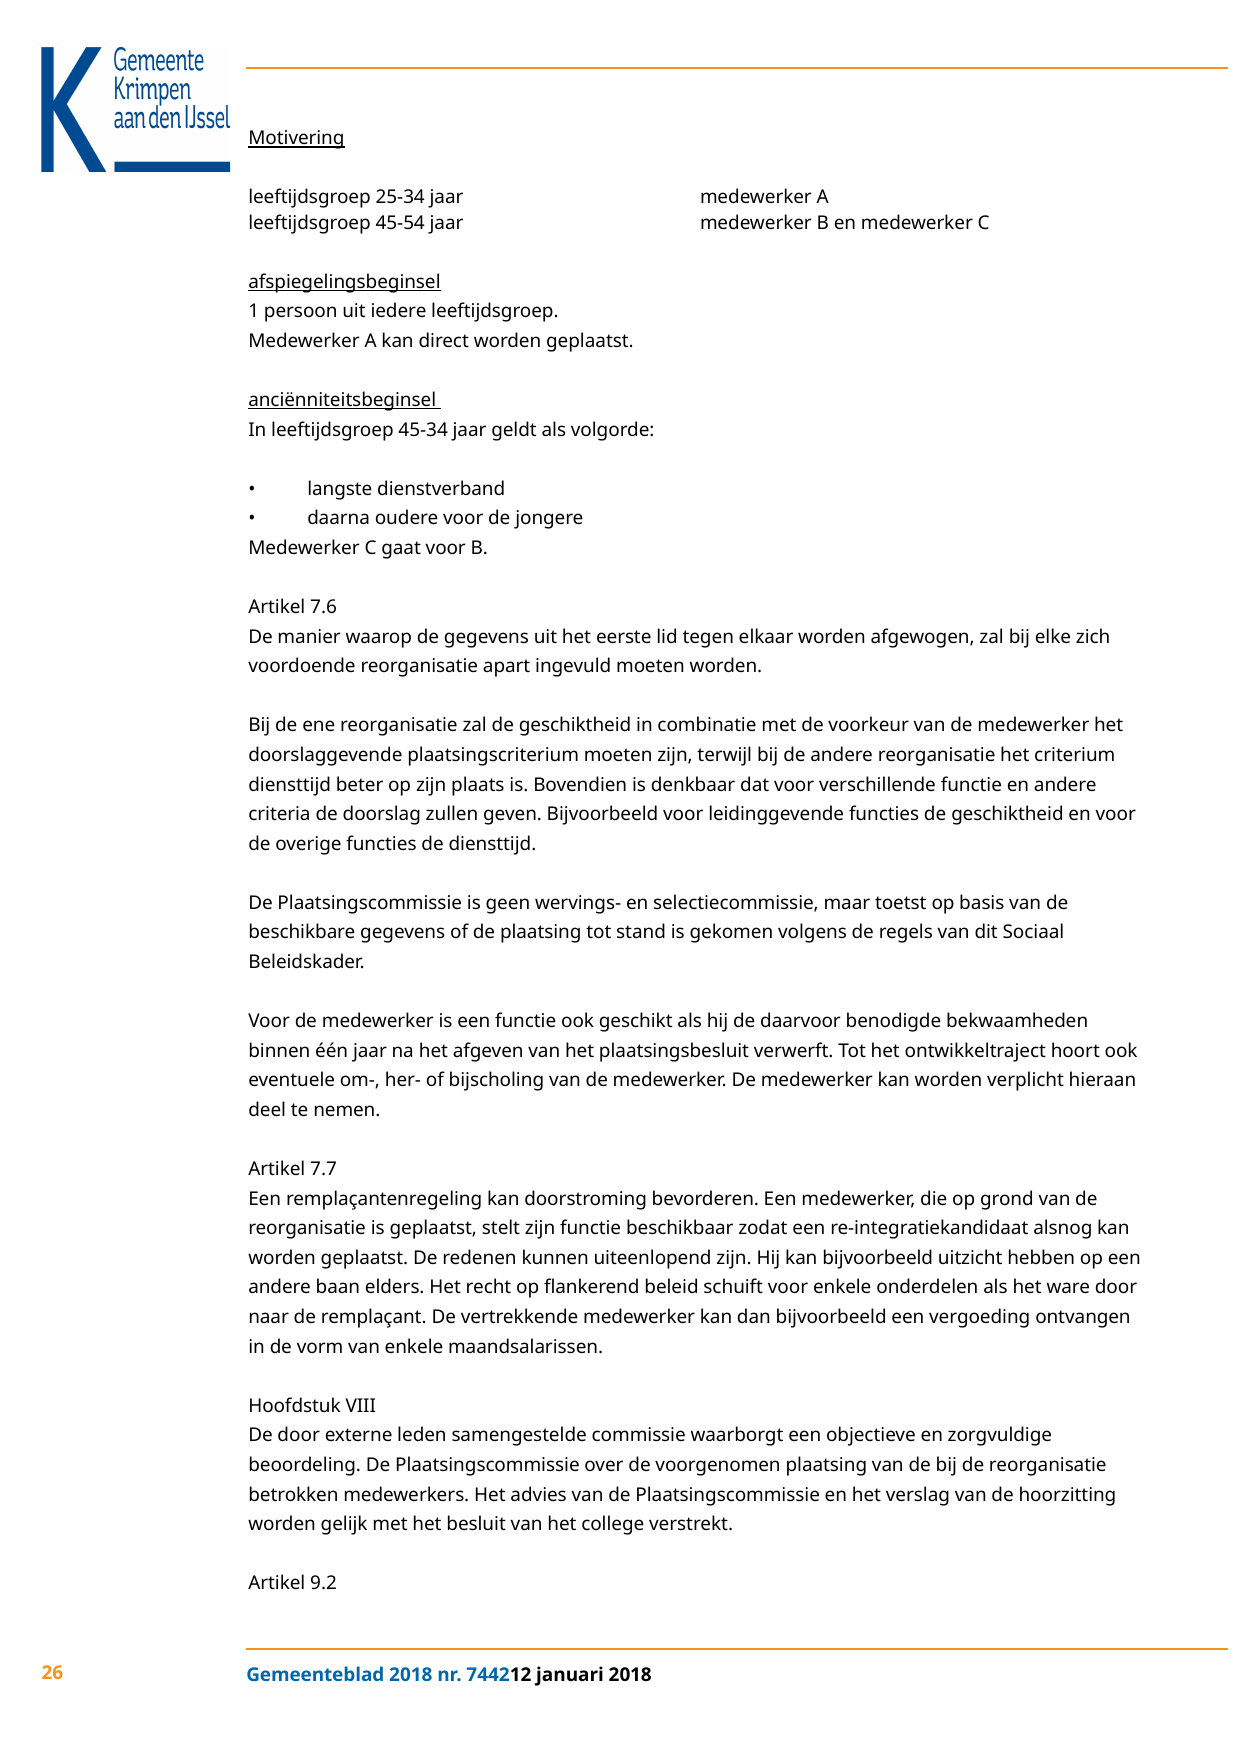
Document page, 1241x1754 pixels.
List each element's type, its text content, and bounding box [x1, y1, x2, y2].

table_header medewerker A [700, 184, 1152, 209]
text De Plaatsingscommissie is geen wervings- en selectiecommissie, maar toetst op basis van de beschikbare gegevens of de plaatsing tot stand is gekomen volgens de regels van dit Sociaal Beleidskader. [248, 889, 1152, 974]
text De manier waarop de gegevens uit het eerste lid tegen elkaar worden afgewogen, zal bij elke zich voordoende reorganisatie apart ingevuld moeten worden. [248, 623, 1152, 678]
text Een remplaçantenregeling kan doorstroming bevorderen. Een medewerker, die op grond van de reorganisatie is geplaatst, stelt zijn functie beschikbaar zodat een re-integratiekandidaat alsnog kan worden geplaatst. De redenen kunnen uiteenlopend zijn. Hij kan bijvoorbeeld uitzicht hebben op een andere baan elders. Het recht op flankerend beleid schuift voor enkele onderdelen als het ware door naar de remplaçant. De vertrekkende medewerker kan dan bijvoorbeeld een vergoeding ontvangen in de vorm van enkele maandsalarissen. [248, 1185, 1152, 1359]
list langste dienstverband [248, 475, 1152, 501]
text Hoofdstuk VIII [248, 1392, 1152, 1418]
table_cell medewerker B en medewerker C [700, 209, 1152, 235]
list daarna oudere voor de jongere [248, 504, 1152, 530]
text Artikel 7.6 [248, 593, 1152, 619]
text Motivering [248, 124, 1152, 150]
text anciënniteitsbeginsel [248, 386, 1152, 412]
text afspiegelingsbeginsel [248, 268, 1152, 294]
picture [41, 47, 231, 172]
text Medewerker C gaat voor B. [248, 534, 1152, 560]
text Voor de medewerker is een functie ook geschikt als hij de daarvoor benodigde bekwaamheden binnen één jaar na het afgeven van het plaatsingsbesluit verwerft. Tot het ontwikkeltraject hoort ook eventuele om-, her- of bijscholing van de medewerker. De medewerker kan worden verplicht hieraan deel te nemen. [248, 1007, 1152, 1122]
table_cell leeftijdsgroep 45-54 jaar [248, 209, 700, 235]
text Medewerker A kan direct worden geplaatst. [248, 327, 1152, 353]
text De door externe leden samengestelde commissie waarborgt een objectieve en zorgvuldige beoordeling. De Plaatsingscommissie over de voorgenomen plaatsing van de bij de reorganisatie betrokken medewerkers. Het advies van de Plaatsingscommissie en het verslag van de hoorzitting worden gelijk met het besluit van het college verstrekt. [248, 1422, 1152, 1536]
text In leeftijdsgroep 45-34 jaar geldt als volgorde: [248, 416, 1152, 442]
text Artikel 9.2 [248, 1569, 1152, 1595]
table_header leeftijdsgroep 25-34 jaar [248, 184, 700, 209]
text Bij de ene reorganisatie zal de geschiktheid in combinatie met de voorkeur van de medewerker het doorslaggevende plaatsingscriterium moeten zijn, terwijl bij de andere reorganisatie het criterium diensttijd beter op zijn plaats is. Bovendien is denkbaar dat voor verschillende functie en andere criteria de doorslag zullen geven. Bijvoorbeeld voor leidinggevende functies de geschiktheid en voor de overige functies de diensttijd. [248, 712, 1152, 856]
text 1 persoon uit iedere leeftijdsgroep. [248, 297, 1152, 323]
text Artikel 7.7 [248, 1155, 1152, 1181]
